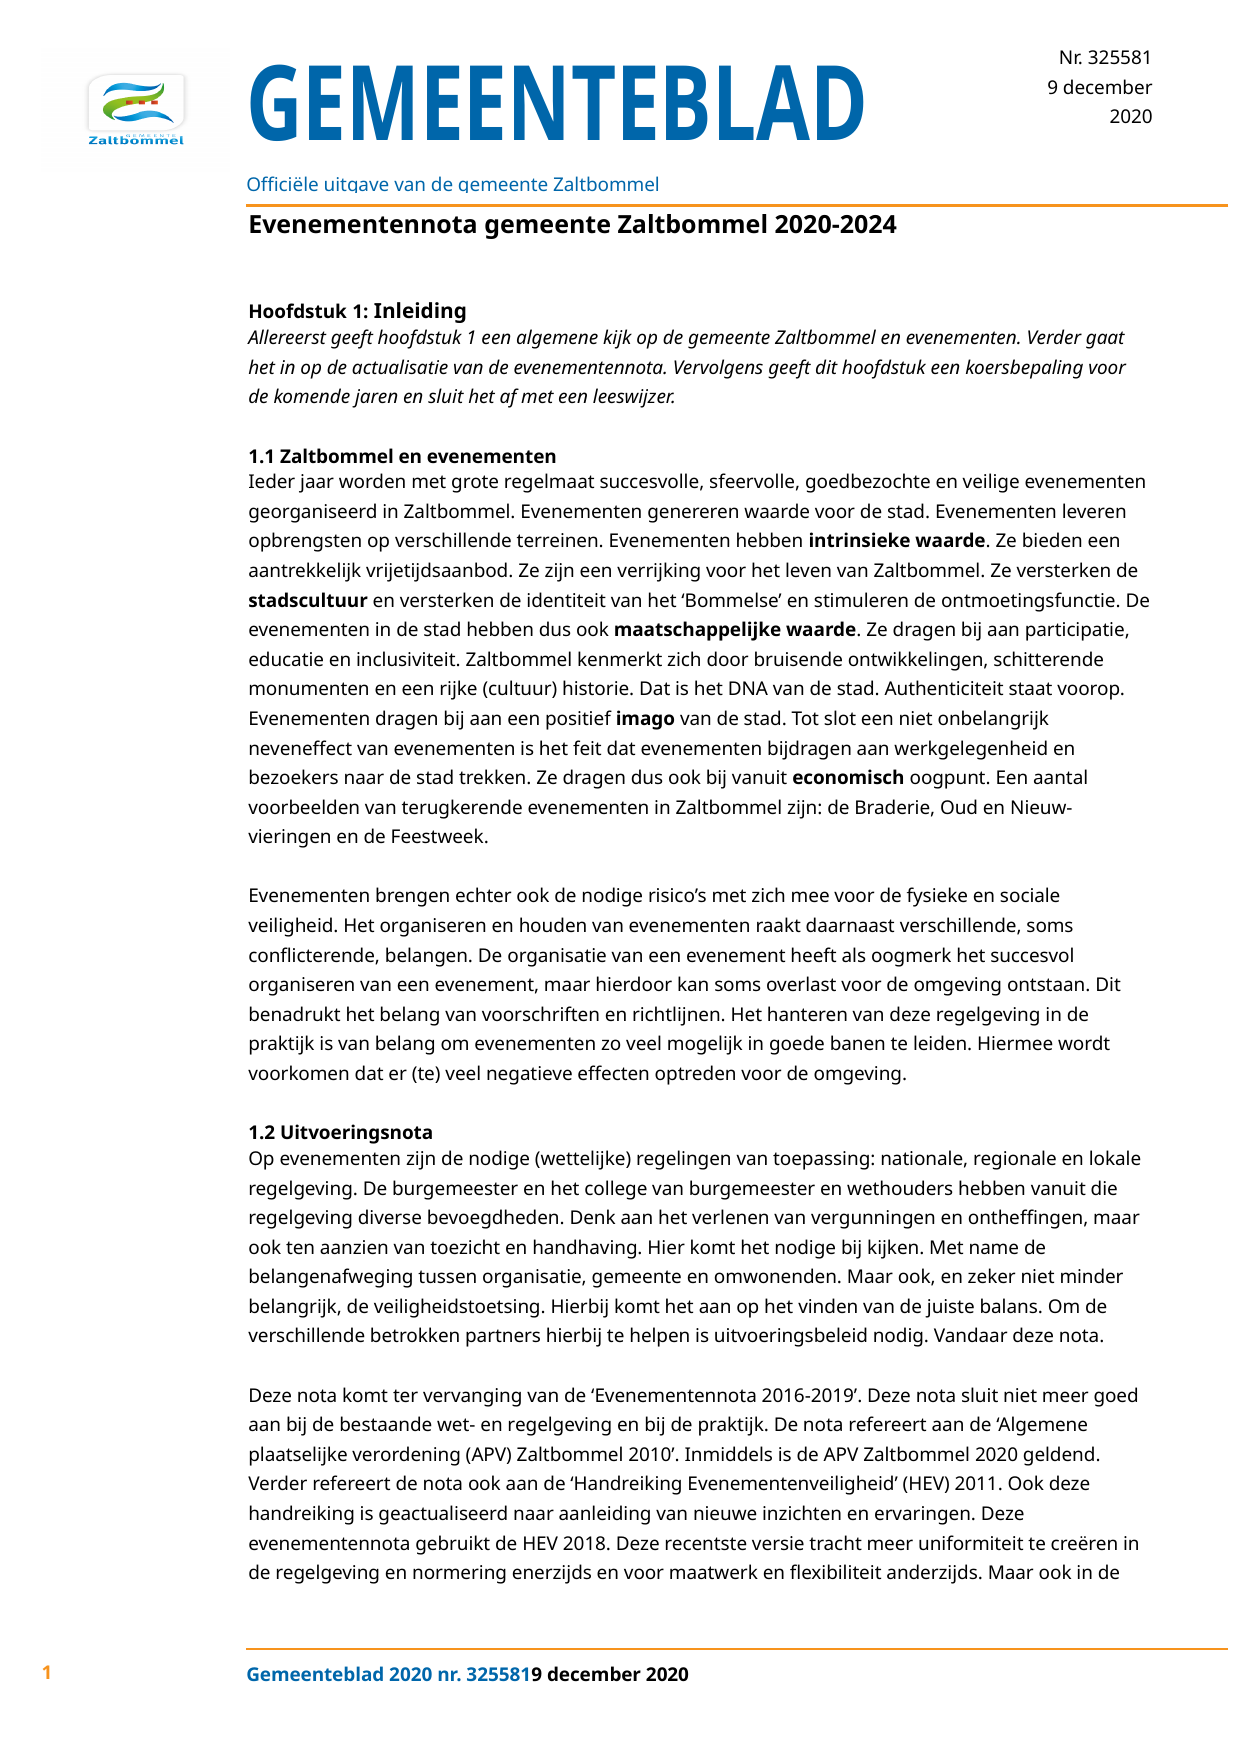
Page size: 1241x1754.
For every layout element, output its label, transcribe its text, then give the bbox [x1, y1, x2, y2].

text Evenementennota gemeente Zaltbommel 2020-2024 [248, 207, 1152, 241]
text Evenementen brengen echter ook de nodige risico’s met zich mee voor de fysieke en sociale veiligheid. Het organiseren en houden van evenementen raakt daarnaast verschillende, soms conflicterende, belangen. De organisatie van een evenement heeft als oogmerk het succesvol organiseren van een evenement, maar hierdoor kan soms overlast voor de omgeving ontstaan. Dit benadrukt het belang van voorschriften en richtlijnen. Het hanteren van deze regelgeving in de praktijk is van belang om evenementen zo veel mogelijk in goede banen te leiden. Hiermee wordt voorkomen dat er (te) veel negatieve effecten optreden voor de omgeving. [248, 883, 1152, 1086]
text Hoofdstuk 1: Inleiding [248, 296, 1152, 324]
text Ieder jaar worden met grote regelmaat succesvolle, sfeervolle, goedbezochte en veilige evenementen georganiseerd in Zaltbommel. Evenementen genereren waarde voor de stad. Evenementen leveren opbrengsten op verschillende terreinen. Evenementen hebben intrinsieke waarde. Ze bieden een aantrekkelijk vrijetijdsaanbod. Ze zijn een verrijking voor het leven van Zaltbommel. Ze versterken de stadscultuur en versterken de identiteit van het ‘Bommelse’ en stimuleren de ontmoetingsfunctie. De evenementen in de stad hebben dus ook maatschappelijke waarde. Ze dragen bij aan participatie, educatie en inclusiviteit. Zaltbommel kenmerkt zich door bruisende ontwikkelingen, schitterende monumenten en een rijke (cultuur) historie. Dat is het DNA van de stad. Authenticiteit staat voorop. Evenementen dragen bij aan een positief imago van de stad. Tot slot een niet onbelangrijk neveneffect van evenementen is het feit dat evenementen bijdragen aan werkgelegenheid en bezoekers naar de stad trekken. Ze dragen dus ook bij vanuit economisch oogpunt. Een aantal voorbeelden van terugkerende evenementen in Zaltbommel zijn: de Braderie, Oud en Nieuw-vieringen en de Feestweek. [248, 468, 1152, 849]
text 1.1 Zaltbommel en evenementen [248, 443, 1152, 468]
text Allereerst geeft hoofdstuk 1 een algemene kijk op de gemeente Zaltbommel en evenementen. Verder gaat het in op de actualisatie van de evenementennota. Vervolgens geeft dit hoofdstuk een koersbepaling voor de komende jaren en sluit het af met een leeswijzer. [248, 324, 1152, 409]
text Deze nota komt ter vervanging van de ‘Evenementennota 2016-2019’. Deze nota sluit niet meer goed aan bij de bestaande wet- en regelgeving en bij de praktijk. De nota refereert aan de ‘Algemene plaatselijke verordening (APV) Zaltbommel 2010’. Inmiddels is de APV Zaltbommel 2020 geldend. Verder refereert de nota ook aan de ‘Handreiking Evenementenveiligheid’ (HEV) 2011. Ook deze handreiking is geactualiseerd naar aanleiding van nieuwe inzichten en ervaringen. Deze evenementennota gebruikt de HEV 2018. Deze recentste versie tracht meer uniformiteit te creëren in de regelgeving en normering enerzijds en voor maatwerk en flexibiliteit anderzijds. Maar ook in de [248, 1382, 1152, 1585]
text 1.2 Uitvoeringsnota [248, 1119, 1152, 1145]
text Op evenementen zijn de nodige (wettelijke) regelingen van toepassing: nationale, regionale en lokale regelgeving. De burgemeester en het college van burgemeester en wethouders hebben vanuit die regelgeving diverse bevoegdheden. Denk aan het verlenen van vergunningen en ontheffingen, maar ook ten aanzien van toezicht en handhaving. Hier komt het nodige bij kijken. Met name de belangenafweging tussen organisatie, gemeente en omwonenden. Maar ook, en zeker niet minder belangrijk, de veiligheidstoetsing. Hierbij komt het aan op het vinden van de juiste balans. Om de verschillende betrokken partners hierbij te helpen is uitvoeringsbeleid nodig. Vandaar deze nota. [248, 1145, 1152, 1348]
picture [41, 47, 231, 172]
